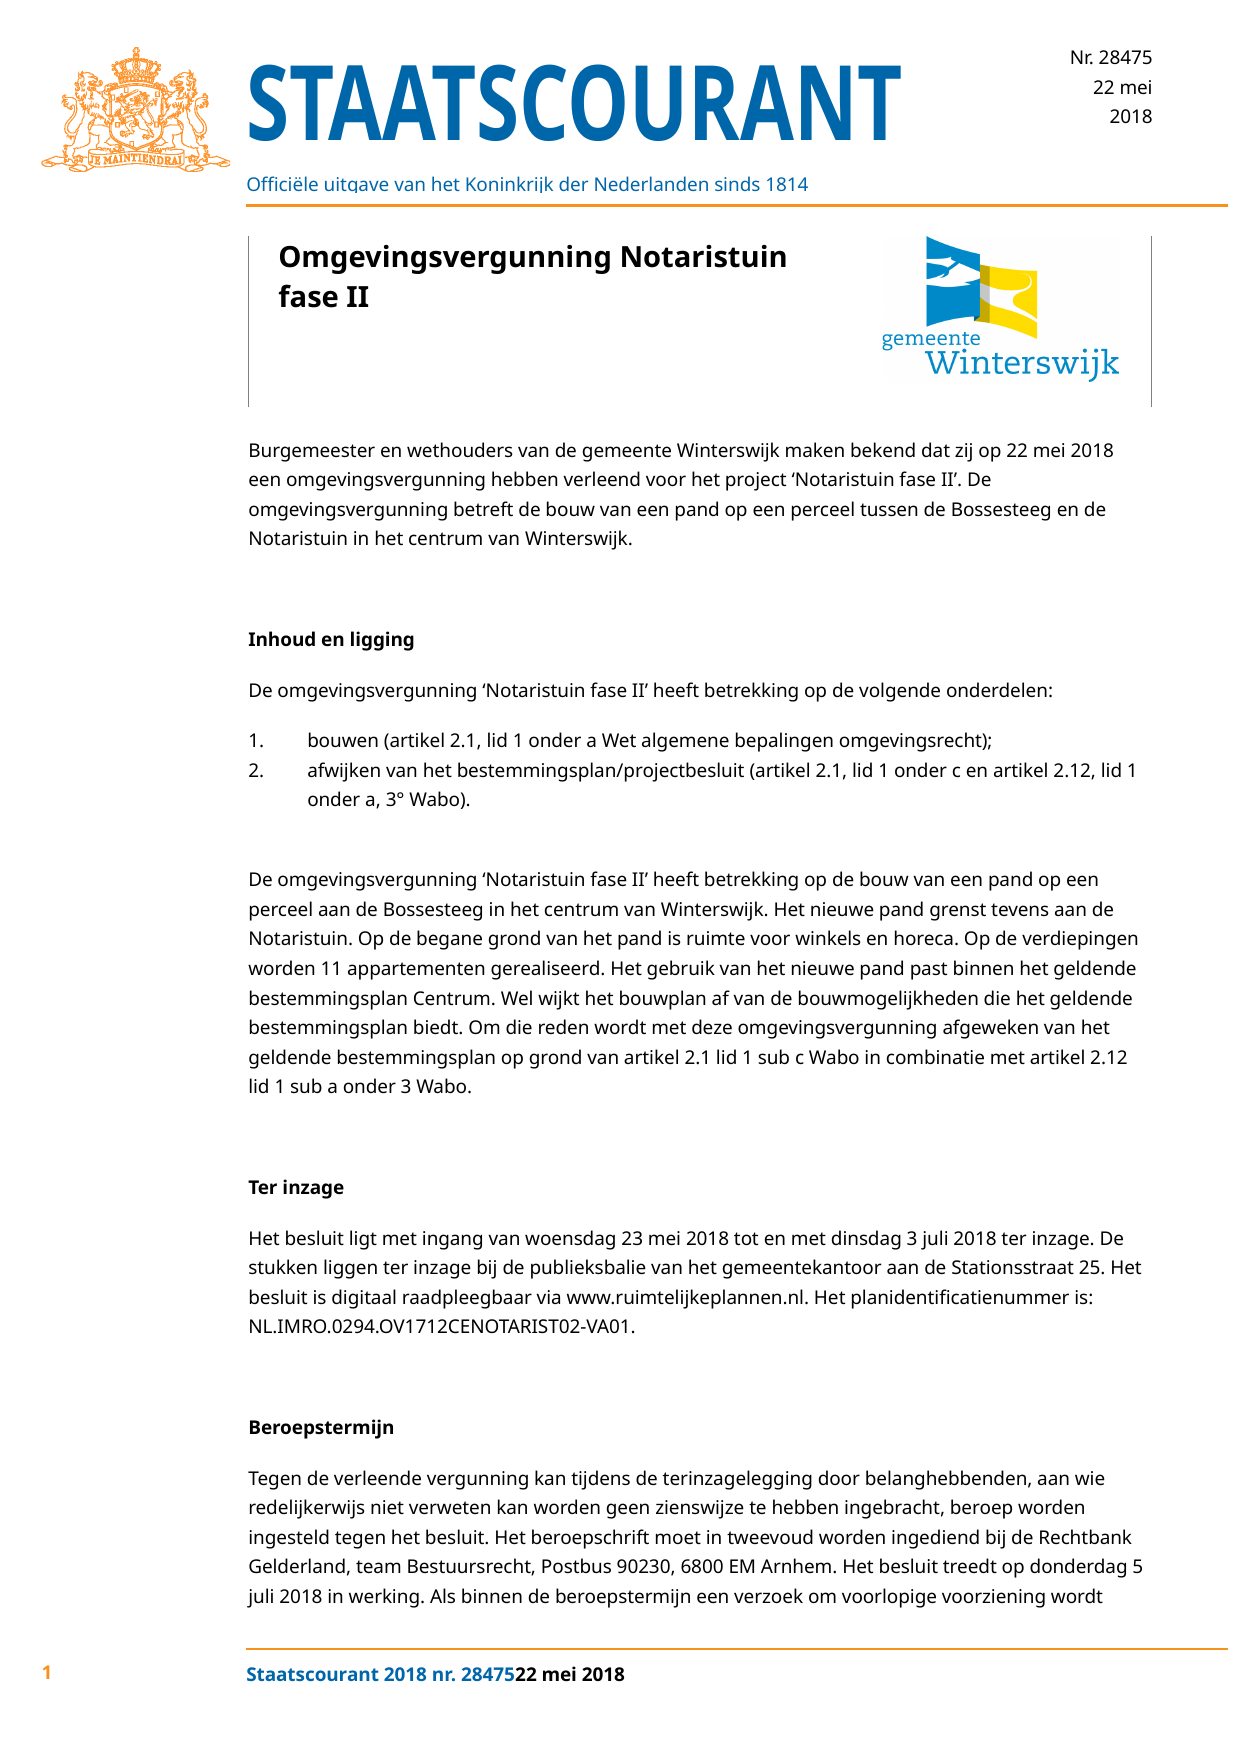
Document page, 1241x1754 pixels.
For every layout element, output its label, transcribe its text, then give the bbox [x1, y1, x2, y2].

picture [882, 236, 1119, 382]
text De omgevingsvergunning ‘Notaristuin fase II’ heeft betrekking op de volgende onderdelen: [248, 677, 1152, 702]
list afwijken van het bestemmingsplan/projectbesluit (artikel 2.1, lid 1 onder c en artikel 2.12, lid 1 onder a, 3° Wabo). [248, 757, 1152, 812]
table_header [850, 236, 1151, 407]
picture [1111, 360, 1119, 371]
text Inhoud en ligging [248, 626, 1152, 652]
text Het besluit ligt met ingang van woensdag 23 mei 2018 tot en met dinsdag 3 juli 2018 ter inzage. De stukken liggen ter inzage bij de publieksbalie van het gemeentekantoor aan de Stationsstraat 25. Het besluit is digitaal raadpleegbaar via www.ruimtelijkeplannen.nl. Het planidentificatienummer is: NL.IMRO.0294.OV1712CENOTARIST02-VA01. [248, 1225, 1152, 1339]
text Beroepstermijn [248, 1414, 1152, 1440]
text De omgevingsvergunning ‘Notaristuin fase II’ heeft betrekking op de bouw van een pand op een perceel aan de Bossesteeg in het centrum van Winterswijk. Het nieuwe pand grenst tevens aan de Notaristuin. Op de begane grond van het pand is ruimte voor winkels en horeca. Op de verdiepingen worden 11 appartementen gerealiseerd. Het gebruik van het nieuwe pand past binnen het geldende bestemmingsplan Centrum. Wel wijkt het bouwplan af van de bouwmogelijkheden die het geldende bestemmingsplan biedt. Om die reden wordt met deze omgevingsvergunning afgeweken van het geldende bestemmingsplan op grond van artikel 2.1 lid 1 sub c Wabo in combinatie met artikel 2.12 lid 1 sub a onder 3 Wabo. [248, 866, 1152, 1099]
text Burgemeester en wethouders van de gemeente Winterswijk maken bekend dat zij op 22 mei 2018 een omgevingsvergunning hebben verleend voor het project ‘Notaristuin fase II’. De omgevingsvergunning betreft de bouw van een pand op een perceel tussen de Bossesteeg en de Notaristuin in het centrum van Winterswijk. [248, 437, 1152, 551]
picture [41, 47, 231, 172]
list bouwen (artikel 2.1, lid 1 onder a Wet algemene bepalingen omgevingsrecht); [248, 727, 1152, 753]
text Ter inzage [248, 1174, 1152, 1200]
text Tegen de verleende vergunning kan tijdens de terinzagelegging door belanghebbenden, aan wie redelijkerwijs niet verweten kan worden geen zienswijze te hebben ingebracht, beroep worden ingesteld tegen het besluit. Het beroepschrift moet in tweevoud worden ingediend bij de Rechtbank Gelderland, team Bestuursrecht, Postbus 90230, 6800 EM Arnhem. Het besluit treedt op donderdag 5 juli 2018 in werking. Als binnen de beroepstermijn een verzoek om voorlopige voorziening wordt [248, 1465, 1152, 1609]
table_header Omgevingsvergunning Notaristuin fase II [249, 236, 850, 407]
